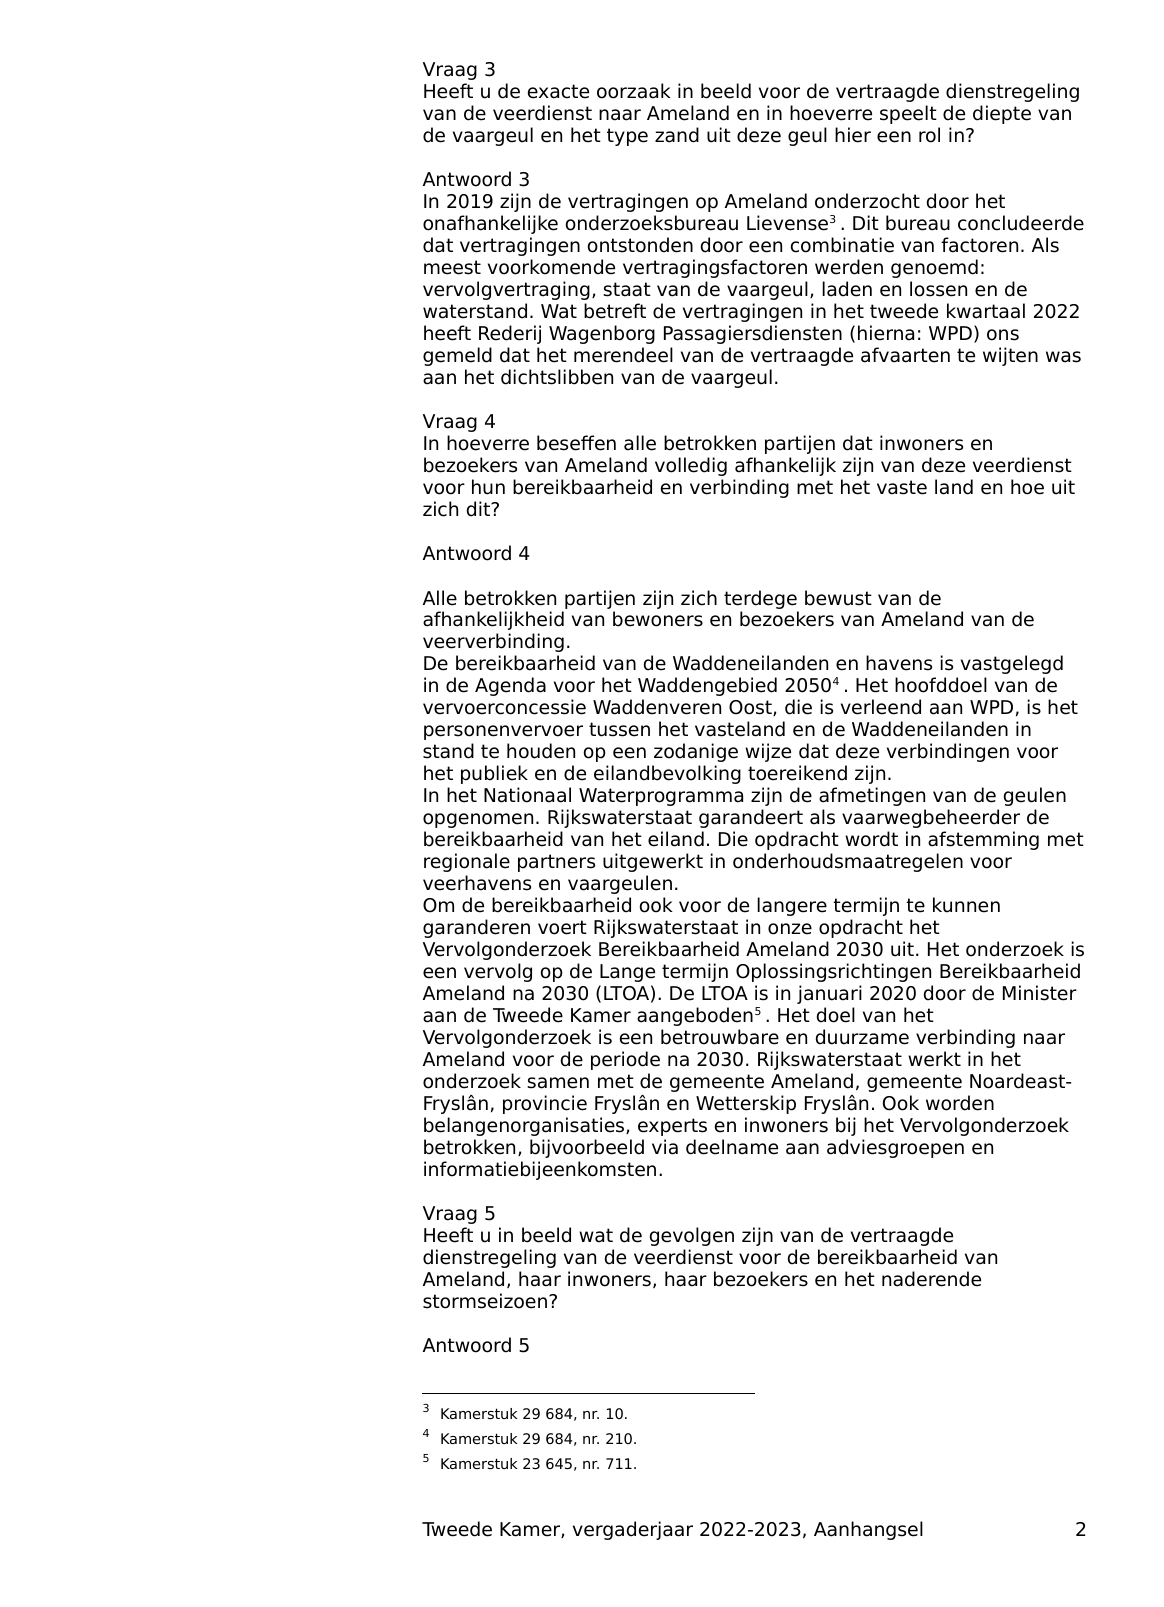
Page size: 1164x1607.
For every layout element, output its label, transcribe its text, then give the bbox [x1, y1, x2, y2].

text Heeft u de exacte oorzaak in beeld voor de vertraagde dienstregeling van de veerdienst naar Ameland en in hoeverre speelt de diepte van de vaargeul en het type zand uit deze geul hier een rol in? [422, 81, 1087, 147]
text In hoeverre beseffen alle betrokken partijen dat inwoners en bezoekers van Ameland volledig afhankelijk zijn van deze veerdienst voor hun bereikbaarheid en verbinding met het vaste land en hoe uit zich dit? [422, 433, 1087, 521]
text Antwoord 3 [422, 169, 1087, 191]
text Vraag 5 [422, 1203, 1087, 1225]
text Vraag 4 [422, 411, 1087, 433]
text Antwoord 4 [422, 543, 1087, 565]
text Kamerstuk 29 684, nr. 10. [422, 1402, 1087, 1424]
text Heeft u in beeld wat de gevolgen zijn van de vertraagde dienstregeling van de veerdienst voor de bereikbaarheid van Ameland, haar inwoners, haar bezoekers en het naderende stormseizoen? [422, 1225, 1087, 1313]
text Antwoord 5 [422, 1335, 1087, 1357]
text Alle betrokken partijen zijn zich terdege bewust van de afhankelijkheid van bewoners en bezoekers van Ameland van de veerverbinding. [422, 587, 1087, 653]
text Kamerstuk 23 645, nr. 711. [422, 1452, 1087, 1474]
text Om de bereikbaarheid ook voor de langere termijn te kunnen garanderen voert Rijkswaterstaat in onze opdracht het Vervolgonderzoek Bereikbaarheid Ameland 2030 uit. Het onderzoek is een vervolg op de Lange termijn Oplossingsrichtingen Bereikbaarheid Ameland na 2030 (LTOA). De LTOA is in januari 2020 door de Minister aan de Tweede Kamer aangeboden. Het doel van het Vervolgonderzoek is een betrouwbare en duurzame verbinding naar Ameland voor de periode na 2030. Rijkswaterstaat werkt in het onderzoek samen met de gemeente Ameland, gemeente Noardeast-Fryslân, provincie Fryslân en Wetterskip Fryslân. Ook worden belangenorganisaties, experts en inwoners bij het Vervolgonderzoek betrokken, bijvoorbeeld via deelname aan adviesgroepen en informatiebijeenkomsten. [422, 895, 1087, 1181]
text Kamerstuk 29 684, nr. 210. [422, 1427, 1087, 1449]
text Vraag 3 [422, 59, 1087, 81]
text De bereikbaarheid van de Waddeneilanden en havens is vastgelegd in de Agenda voor het Waddengebied 2050. Het hoofddoel van de vervoerconcessie Waddenveren Oost, die is verleend aan WPD, is het personenvervoer tussen het vasteland en de Waddeneilanden in stand te houden op een zodanige wijze dat deze verbindingen voor het publiek en de eilandbevolking toereikend zijn. [422, 653, 1087, 785]
text In het Nationaal Waterprogramma zijn de afmetingen van de geulen opgenomen. Rijkswaterstaat garandeert als vaarwegbeheerder de bereikbaarheid van het eiland. Die opdracht wordt in afstemming met regionale partners uitgewerkt in onderhoudsmaatregelen voor veerhavens en vaargeulen. [422, 785, 1087, 895]
text In 2019 zijn de vertragingen op Ameland onderzocht door het onafhankelijke onderzoeksbureau Lievense. Dit bureau concludeerde dat vertragingen ontstonden door een combinatie van factoren. Als meest voorkomende vertragingsfactoren werden genoemd: vervolgvertraging, staat van de vaargeul, laden en lossen en de waterstand. Wat betreft de vertragingen in het tweede kwartaal 2022 heeft Rederij Wagenborg Passagiersdiensten (hierna: WPD) ons gemeld dat het merendeel van de vertraagde afvaarten te wijten was aan het dichtslibben van de vaargeul. [422, 191, 1087, 389]
